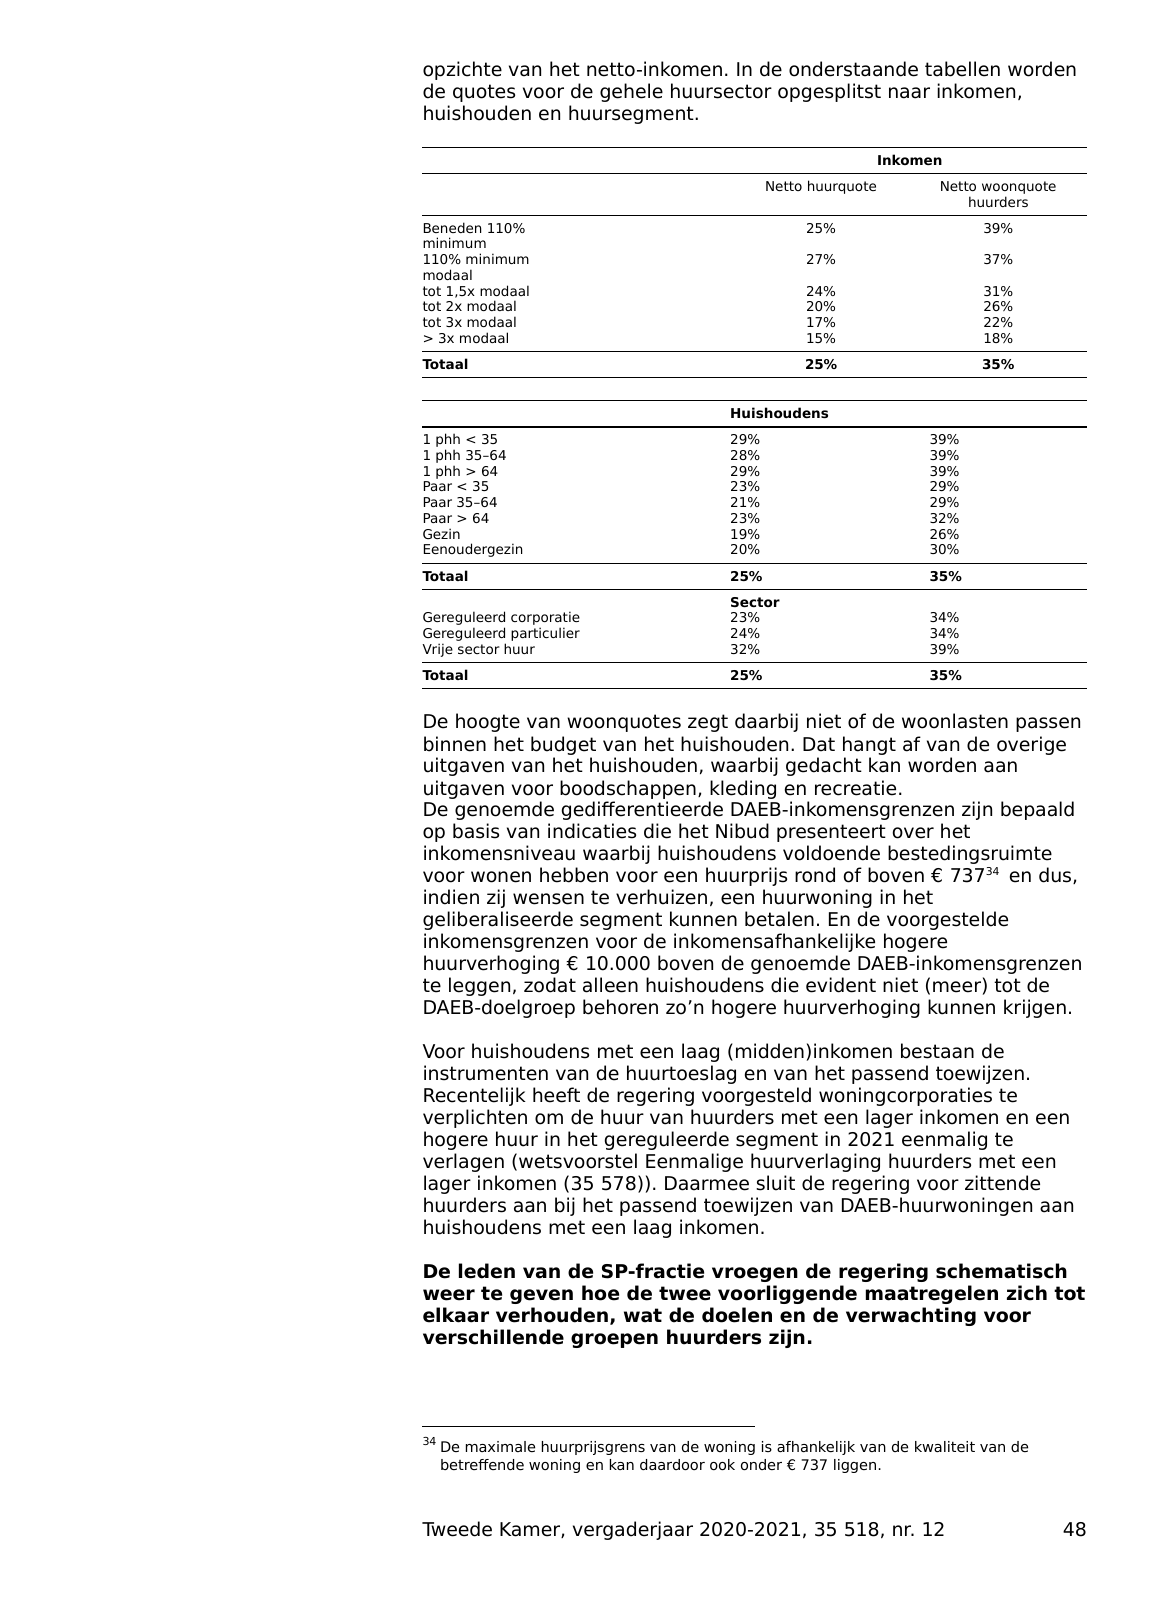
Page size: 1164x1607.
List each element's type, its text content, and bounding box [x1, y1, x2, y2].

table_cell Gereguleerd particulier [422, 626, 724, 642]
table_cell 17% [732, 315, 909, 331]
table_cell 39% [924, 428, 1087, 448]
text opzichte van het netto-inkomen. In de onderstaande tabellen worden de quotes voor de gehele huursector opgesplitst naar inkomen, huishouden en huursegment. [422, 59, 1087, 125]
table_cell 1 phh < 35 [422, 428, 724, 448]
table_cell 23% [724, 479, 923, 495]
table_cell 22% [910, 315, 1087, 331]
table_cell Eenoudergezin [422, 542, 724, 563]
table_cell 32% [724, 642, 923, 662]
table_cell 35% [924, 564, 1087, 589]
table_cell 1 phh 35–64 [422, 448, 724, 463]
table_cell 24% [732, 284, 909, 299]
table_cell 20% [724, 542, 923, 563]
table_cell Sector [724, 590, 1087, 610]
text De leden van de SP-fractie vroegen de regering schematisch weer te geven hoe de twee voorliggende maatregelen zich tot elkaar verhouden, wat de doelen en de verwachting voor verschillende groepen huurders zijn. [422, 1261, 1087, 1349]
table_cell Beneden 110% minimum [422, 216, 732, 252]
table_cell 32% [924, 511, 1087, 526]
table_cell 34% [924, 610, 1087, 626]
table_cell 26% [910, 299, 1087, 315]
table_header [422, 401, 724, 426]
table_cell 31% [910, 284, 1087, 299]
table_cell 15% [732, 331, 909, 351]
text De maximale huurprijsgrens van de woning is afhankelijk van de kwaliteit van de betreffende woning en kan daardoor ook onder € 737 liggen. [422, 1435, 1087, 1474]
text Voor huishoudens met een laag (midden)inkomen bestaan de instrumenten van de huurtoeslag en van het passend toewijzen. Recentelijk heeft de regering voorgesteld woningcorporaties te verplichten om de huur van huurders met een lager inkomen en een hogere huur in het gereguleerde segment in 2021 eenmalig te verlagen (wetsvoorstel Eenmalige huurverlaging huurders met een lager inkomen (35 578)). Daarmee sluit de regering voor zittende huurders aan bij het passend toewijzen van DAEB-huurwoningen aan huishoudens met een laag inkomen. [422, 1041, 1087, 1239]
table_cell 110% minimum modaal [422, 252, 732, 283]
table_cell Totaal [422, 564, 724, 589]
table_cell [422, 590, 724, 610]
table_cell Totaal [422, 663, 724, 688]
table_cell 24% [724, 626, 923, 642]
table_cell 27% [732, 252, 909, 283]
table_cell 39% [924, 464, 1087, 479]
table_cell 1 phh > 64 [422, 464, 724, 479]
table_cell 25% [732, 216, 909, 252]
table_cell tot 1,5x modaal [422, 284, 732, 299]
table_cell Netto huurquote [732, 174, 909, 215]
table_cell 23% [724, 610, 923, 626]
text De genoemde gedifferentieerde DAEB-inkomensgrenzen zijn bepaald op basis van indicaties die het Nibud presenteert over het inkomensniveau waarbij huishoudens voldoende bestedingsruimte voor wonen hebben voor een huurprijs rond of boven € 737 en dus, indien zij wensen te verhuizen, een huurwoning in het geliberaliseerde segment kunnen betalen. En de voorgestelde inkomensgrenzen voor de inkomensafhankelijke hogere huurverhoging € 10.000 boven de genoemde DAEB-inkomensgrenzen te leggen, zodat alleen huishoudens die evident niet (meer) tot de DAEB-doelgroep behoren zo’n hogere huurverhoging kunnen krijgen. [422, 799, 1087, 1019]
table_cell 25% [724, 663, 923, 688]
table_cell Gereguleerd corporatie [422, 610, 724, 626]
table_cell 29% [924, 495, 1087, 511]
table_cell 35% [924, 663, 1087, 688]
table_cell > 3x modaal [422, 331, 732, 351]
table_cell 25% [724, 564, 923, 589]
table_cell 39% [910, 216, 1087, 252]
table_cell Paar < 35 [422, 479, 724, 495]
table_cell [422, 174, 732, 215]
table_cell 18% [910, 331, 1087, 351]
table_cell Paar > 64 [422, 511, 724, 526]
table_cell Paar 35–64 [422, 495, 724, 511]
table_cell tot 3x modaal [422, 315, 732, 331]
table_cell 29% [724, 428, 923, 448]
table_cell 37% [910, 252, 1087, 283]
table_cell 35% [910, 352, 1087, 377]
table_header Huishoudens [724, 401, 1087, 426]
table_cell Totaal [422, 352, 732, 377]
table_cell 20% [732, 299, 909, 315]
table_cell 19% [724, 526, 923, 542]
text De hoogte van woonquotes zegt daarbij niet of de woonlasten passen binnen het budget van het huishouden. Dat hangt af van de overige uitgaven van het huishouden, waarbij gedacht kan worden aan uitgaven voor boodschappen, kleding en recreatie. [422, 711, 1087, 799]
table_cell 21% [724, 495, 923, 511]
table_header Inkomen [732, 148, 1087, 173]
table_cell 26% [924, 526, 1087, 542]
table_cell 29% [924, 479, 1087, 495]
table_cell 25% [732, 352, 909, 377]
table_cell Netto woonquote huurders [910, 174, 1087, 215]
table_cell 39% [924, 448, 1087, 463]
table_cell tot 2x modaal [422, 299, 732, 315]
table_cell Gezin [422, 526, 724, 542]
table_cell 30% [924, 542, 1087, 563]
table_cell 23% [724, 511, 923, 526]
table_cell Vrije sector huur [422, 642, 724, 662]
table_cell 34% [924, 626, 1087, 642]
table_cell 29% [724, 464, 923, 479]
table_cell 39% [924, 642, 1087, 662]
table_cell 28% [724, 448, 923, 463]
table_header [422, 148, 732, 173]
